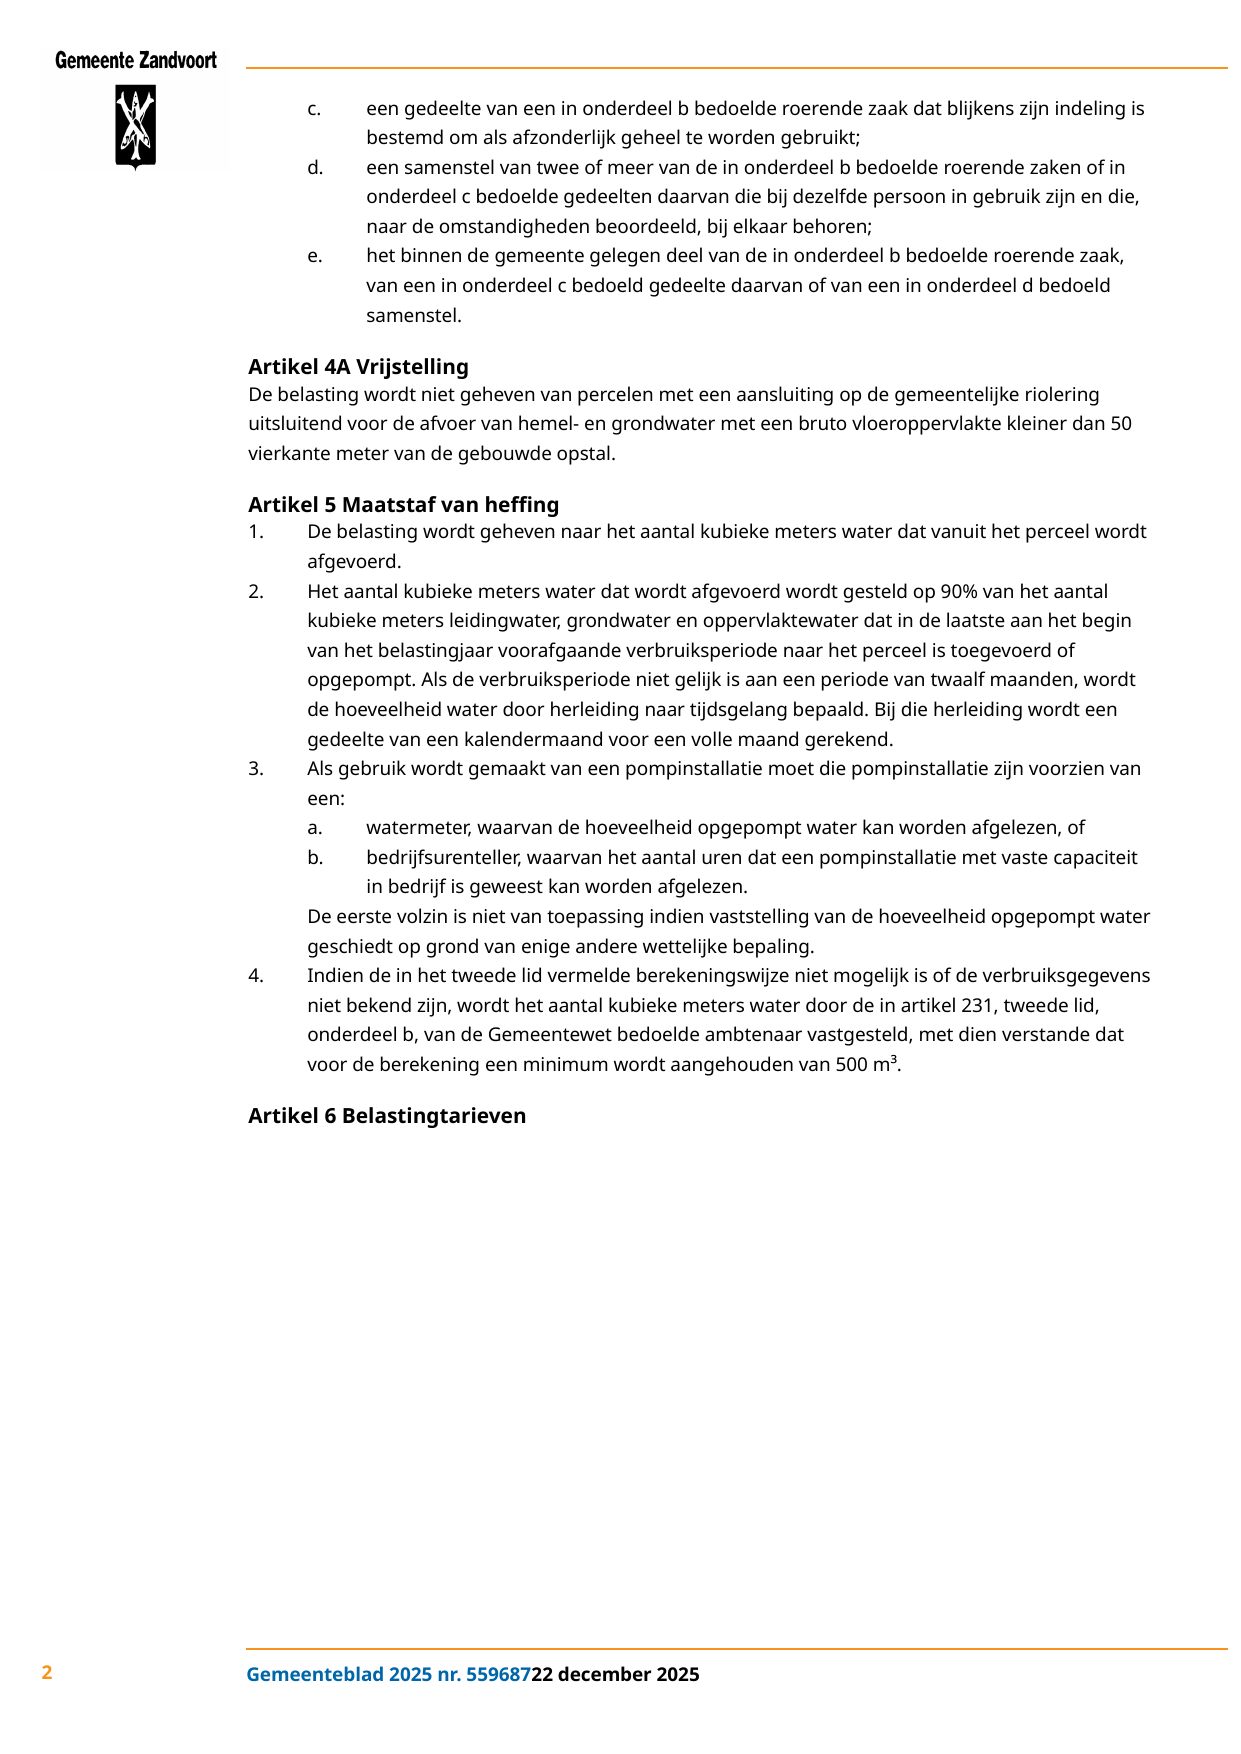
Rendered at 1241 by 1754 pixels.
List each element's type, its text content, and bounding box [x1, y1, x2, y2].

text Artikel 6 Belastingtarieven [248, 1102, 1152, 1130]
list Als gebruik wordt gemaakt van een pompinstallatie moet die pompinstallatie zijn voorzien van een: [248, 755, 1152, 811]
list De eerste volzin is niet van toepassing indien vaststelling van de hoeveelheid opgepompt water geschiedt op grond van enige andere wettelijke bepaling. [248, 903, 1152, 959]
list Het aantal kubieke meters water dat wordt afgevoerd wordt gesteld op 90% van het aantal kubieke meters leidingwater, grondwater en oppervlaktewater dat in de laatste aan het begin van het belastingjaar voorafgaande verbruiksperiode naar het perceel is toegevoerd of opgepompt. Als de verbruiksperiode niet gelijk is aan een periode van twaalf maanden, wordt de hoeveelheid water door herleiding naar tijdsgelang bepaald. Bij die herleiding wordt een gedeelte van een kalendermaand voor een volle maand gerekend. [248, 578, 1152, 752]
list het binnen de gemeente gelegen deel van de in onderdeel b bedoelde roerende zaak, van een in onderdeel c bedoeld gedeelte daarvan of van een in onderdeel d bedoeld samenstel. [307, 243, 1152, 328]
list bedrijfsurenteller, waarvan het aantal uren dat een pompinstallatie met vaste capaciteit in bedrijf is geweest kan worden afgelezen. [307, 844, 1152, 899]
list een gedeelte van een in onderdeel b bedoelde roerende zaak dat blijkens zijn indeling is bestemd om als afzonderlijk geheel te worden gebruikt; [307, 95, 1152, 150]
list De belasting wordt geheven naar het aantal kubieke meters water dat vanuit het perceel wordt afgevoerd. [248, 519, 1152, 574]
text Artikel 4A Vrijstelling [248, 352, 1152, 381]
list een samenstel van twee of meer van de in onderdeel b bedoelde roerende zaken of in onderdeel c bedoelde gedeelten daarvan die bij dezelfde persoon in gebruik zijn en die, naar de omstandigheden beoordeeld, bij elkaar behoren; [307, 154, 1152, 239]
text Artikel 5 Maatstaf van heffing [248, 490, 1152, 519]
list watermeter, waarvan de hoeveelheid opgepompt water kan worden afgelezen, of [307, 814, 1152, 840]
picture [41, 47, 231, 172]
list Indien de in het tweede lid vermelde berekeningswijze niet mogelijk is of de verbruiksgegevens niet bekend zijn, wordt het aantal kubieke meters water door de in artikel 231, tweede lid, onderdeel b, van de Gemeentewet bedoelde ambtenaar vastgesteld, met dien verstande dat voor de berekening een minimum wordt aangehouden van 500 m³. [248, 962, 1152, 1077]
text De belasting wordt niet geheven van percelen met een aansluiting op de gemeentelijke riolering uitsluitend voor de afvoer van hemel- en grondwater met een bruto vloeroppervlakte kleiner dan 50 vierkante meter van de gebouwde opstal. [248, 381, 1152, 466]
